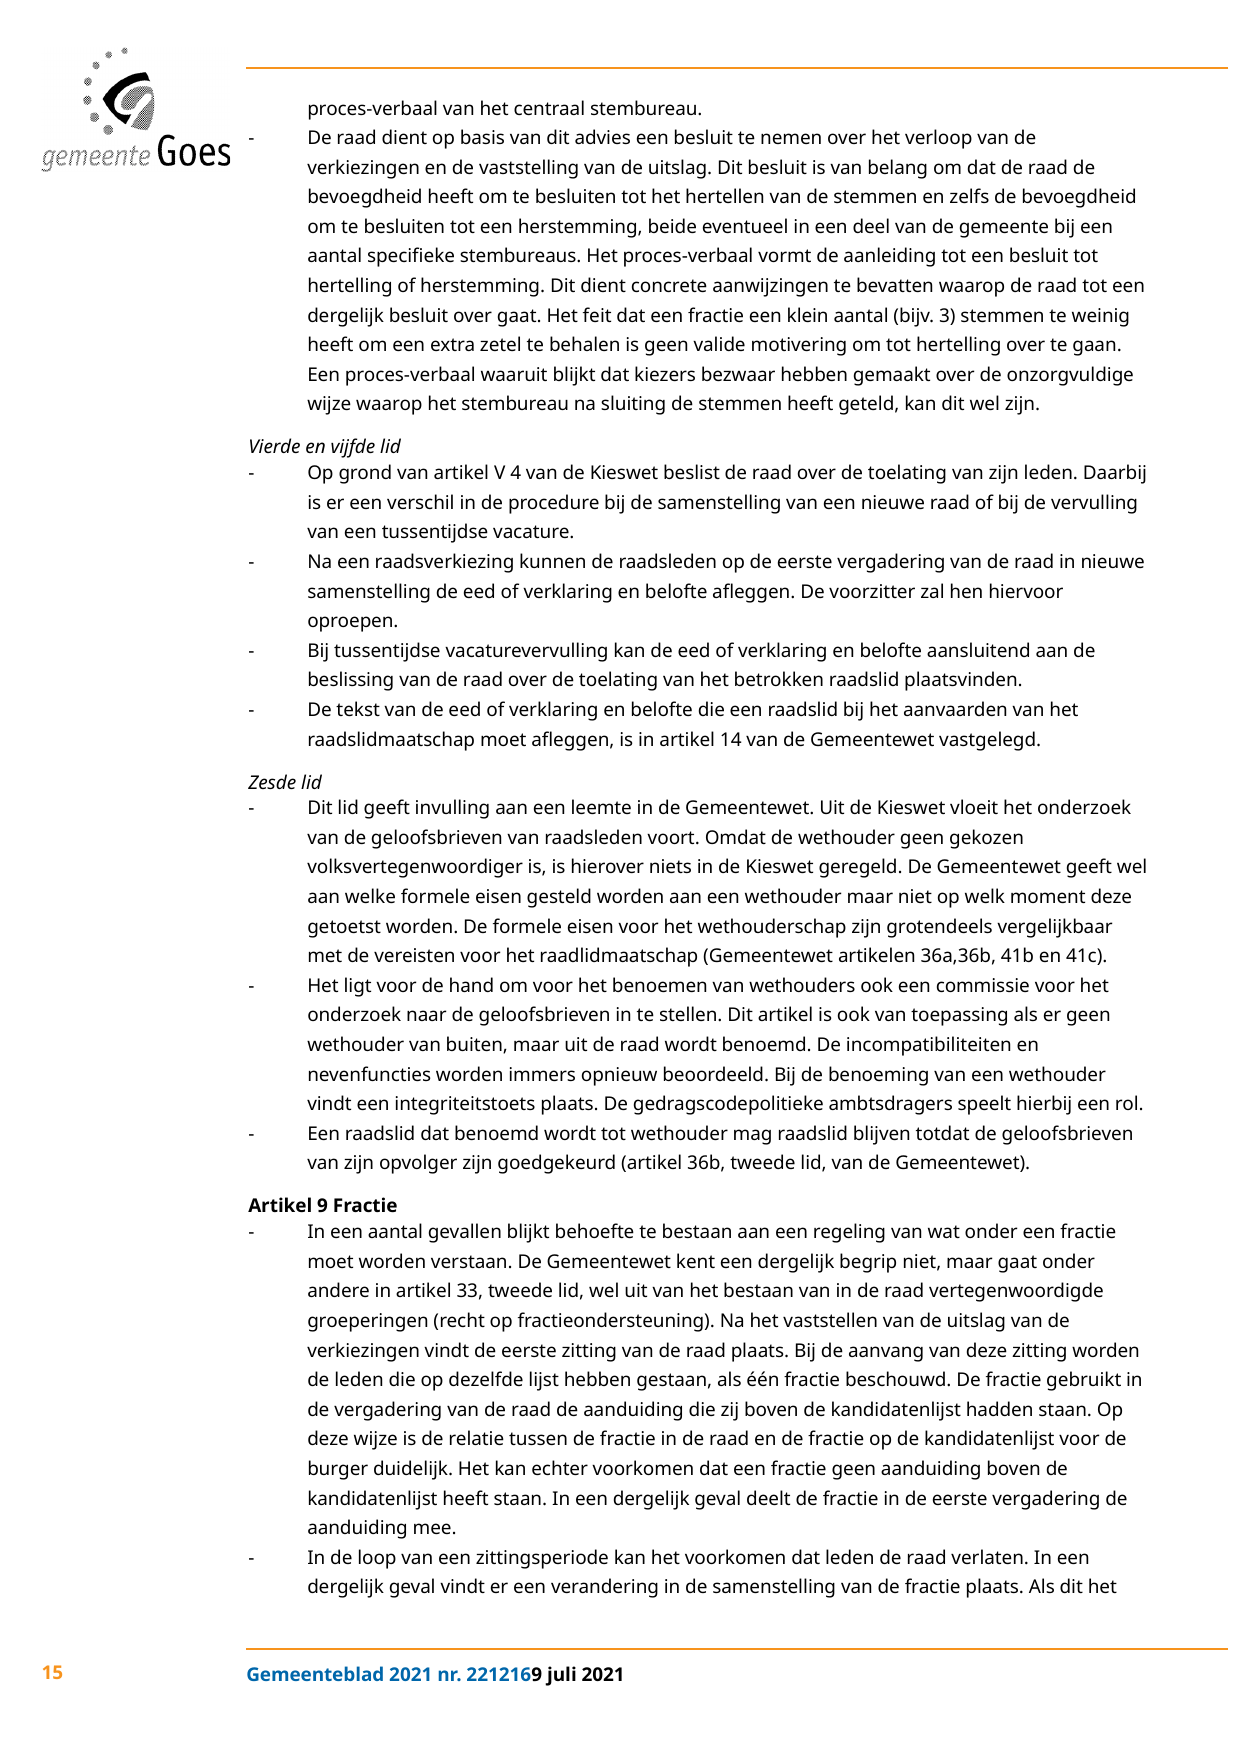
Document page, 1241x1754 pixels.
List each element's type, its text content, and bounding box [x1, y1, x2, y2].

list proces-verbaal van het centraal stembureau. [248, 95, 1152, 121]
list In een aantal gevallen blijkt behoefte te bestaan aan een regeling van wat onder een fractie moet worden verstaan. De Gemeentewet kent een dergelijk begrip niet, maar gaat onder andere in artikel 33, tweede lid, wel uit van het bestaan van in de raad vertegenwoordigde groeperingen (recht op fractieondersteuning). Na het vaststellen van de uitslag van de verkiezingen vindt de eerste zitting van de raad plaats. Bij de aanvang van deze zitting worden de leden die op dezelfde lijst hebben gestaan, als één fractie beschouwd. De fractie gebruikt in de vergadering van de raad de aanduiding die zij boven de kandidatenlijst hadden staan. Op deze wijze is de relatie tussen de fractie in de raad en de fractie op de kandidatenlijst voor de burger duidelijk. Het kan echter voorkomen dat een fractie geen aanduiding boven de kandidatenlijst heeft staan. In een dergelijk geval deelt de fractie in de eerste vergadering de aanduiding mee. [248, 1218, 1152, 1540]
list Na een raadsverkiezing kunnen de raadsleden op de eerste vergadering van de raad in nieuwe samenstelling de eed of verklaring en belofte afleggen. De voorzitter zal hen hiervoor oproepen. [248, 548, 1152, 633]
text Vierde en vijfde lid [248, 434, 1152, 459]
text Zesde lid [248, 769, 1152, 794]
list Het ligt voor de hand om voor het benoemen van wethouders ook een commissie voor het onderzoek naar de geloofsbrieven in te stellen. Dit artikel is ook van toepassing als er geen wethouder van buiten, maar uit de raad wordt benoemd. De incompatibiliteiten en nevenfuncties worden immers opnieuw beoordeeld. Bij de benoeming van een wethouder vindt een integriteitstoets plaats. De gedragscodepolitieke ambtsdragers speelt hierbij een rol. [248, 972, 1152, 1116]
text Artikel 9 Fractie [248, 1193, 1152, 1218]
list Dit lid geeft invulling aan een leemte in de Gemeentewet. Uit de Kieswet vloeit het onderzoek van de geloofsbrieven van raadsleden voort. Omdat de wethouder geen gekozen volksvertegenwoordiger is, is hierover niets in de Kieswet geregeld. De Gemeentewet geeft wel aan welke formele eisen gesteld worden aan een wethouder maar niet op welk moment deze getoetst worden. De formele eisen voor het wethouderschap zijn grotendeels vergelijkbaar met de vereisten voor het raadlidmaatschap (Gemeentewet artikelen 36a,36b, 41b en 41c). [248, 794, 1152, 968]
list De tekst van de eed of verklaring en belofte die een raadslid bij het aanvaarden van het raadslidmaatschap moet afleggen, is in artikel 14 van de Gemeentewet vastgelegd. [248, 696, 1152, 751]
picture [41, 47, 231, 172]
list In de loop van een zittingsperiode kan het voorkomen dat leden de raad verlaten. In een dergelijk geval vindt er een verandering in de samenstelling van de fractie plaats. Als dit het [248, 1544, 1152, 1599]
list Een raadslid dat benoemd wordt tot wethouder mag raadslid blijven totdat de geloofsbrieven van zijn opvolger zijn goedgekeurd (artikel 36b, tweede lid, van de Gemeentewet). [248, 1120, 1152, 1175]
list De raad dient op basis van dit advies een besluit te nemen over het verloop van de verkiezingen en de vaststelling van de uitslag. Dit besluit is van belang om dat de raad de bevoegdheid heeft om te besluiten tot het hertellen van de stemmen en zelfs de bevoegdheid om te besluiten tot een herstemming, beide eventueel in een deel van de gemeente bij een aantal specifieke stembureaus. Het proces-verbaal vormt de aanleiding tot een besluit tot hertelling of herstemming. Dit dient concrete aanwijzingen te bevatten waarop de raad tot een dergelijk besluit over gaat. Het feit dat een fractie een klein aantal (bijv. 3) stemmen te weinig heeft om een extra zetel te behalen is geen valide motivering om tot hertelling over te gaan. Een proces-verbaal waaruit blijkt dat kiezers bezwaar hebben gemaakt over de onzorgvuldige wijze waarop het stembureau na sluiting de stemmen heeft geteld, kan dit wel zijn. [248, 124, 1152, 416]
list Op grond van artikel V 4 van de Kieswet beslist de raad over de toelating van zijn leden. Daarbij is er een verschil in de procedure bij de samenstelling van een nieuwe raad of bij de vervulling van een tussentijdse vacature. [248, 459, 1152, 544]
list Bij tussentijdse vacaturevervulling kan de eed of verklaring en belofte aansluitend aan de beslissing van de raad over de toelating van het betrokken raadslid plaatsvinden. [248, 637, 1152, 692]
